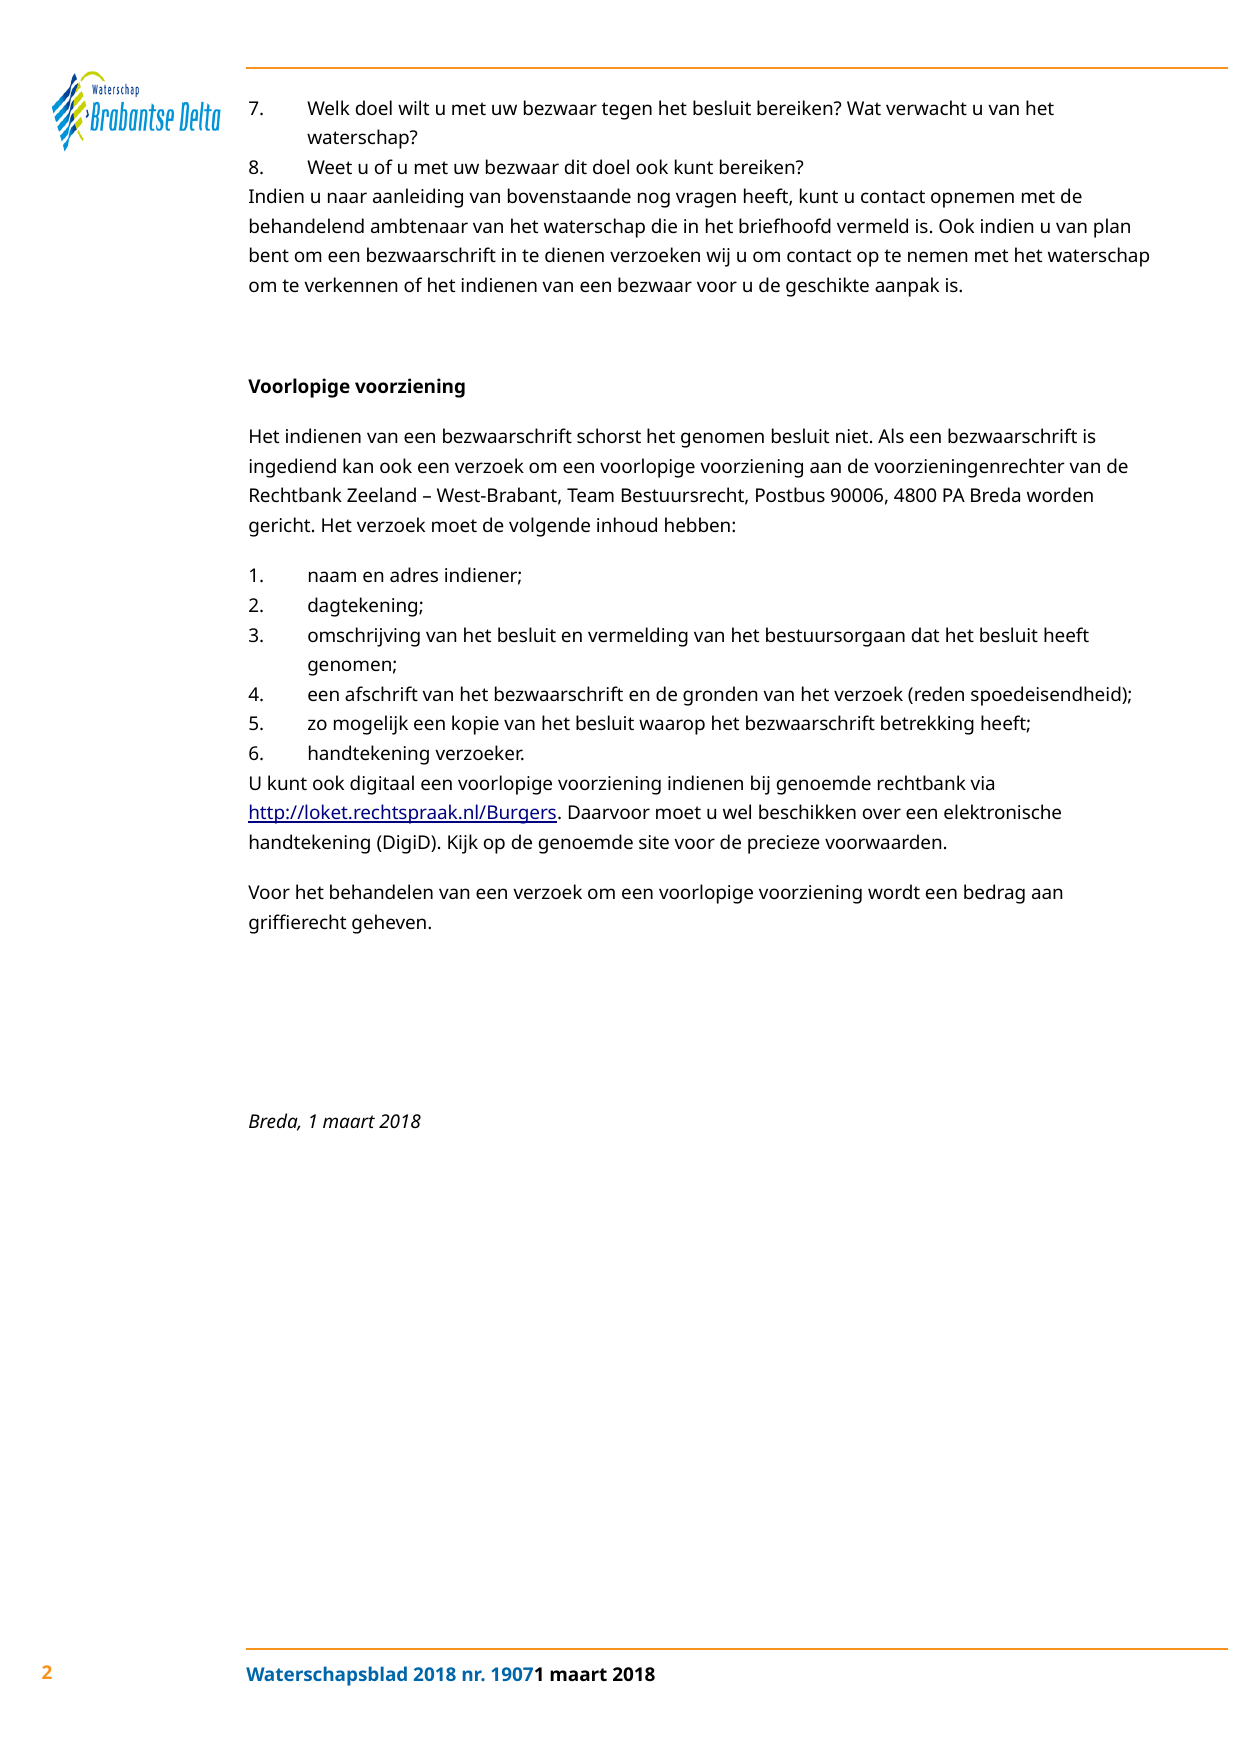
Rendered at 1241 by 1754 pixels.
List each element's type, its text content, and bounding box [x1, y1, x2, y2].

list handtekening verzoeker. [248, 740, 1152, 766]
list naam en adres indiener; [248, 563, 1152, 588]
list Weet u of u met uw bezwaar dit doel ook kunt bereiken? [248, 154, 1152, 180]
text U kunt ook digitaal een voorlopige voorziening indienen bij genoemde rechtbank via http://loket.rechtspraak.nl/Burgers. Daarvoor moet u wel beschikken over een elektronische handtekening (DigiD). Kijk op de genoemde site voor de precieze voorwaarden. [248, 770, 1152, 855]
picture [41, 47, 231, 172]
text Voorlopige voorziening [248, 373, 1152, 399]
list dagtekening; [248, 592, 1152, 618]
list omschrijving van het besluit en vermelding van het bestuursorgaan dat het besluit heeft genomen; [248, 622, 1152, 677]
text Het indienen van een bezwaarschrift schorst het genomen besluit niet. Als een bezwaarschrift is ingediend kan ook een verzoek om een voorlopige voorziening aan de voorzieningenrechter van de Rechtbank Zeeland – West-Brabant, Team Bestuursrecht, Postbus 90006, 4800 PA Breda worden gericht. Het verzoek moet de volgende inhoud hebben: [248, 423, 1152, 538]
list een afschrift van het bezwaarschrift en de gronden van het verzoek (reden spoedeisendheid); [248, 681, 1152, 707]
list Welk doel wilt u met uw bezwaar tegen het besluit bereiken? Wat verwacht u van het waterschap? [248, 95, 1152, 150]
text Voor het behandelen van een verzoek om een voorlopige voorziening wordt een bedrag aan griffierecht geheven. [248, 879, 1152, 935]
list zo mogelijk een kopie van het besluit waarop het bezwaarschrift betrekking heeft; [248, 711, 1152, 736]
text Indien u naar aanleiding van bovenstaande nog vragen heeft, kunt u contact opnemen met de behandelend ambtenaar van het waterschap die in het briefhoofd vermeld is. Ook indien u van plan bent om een bezwaarschrift in te dienen verzoeken wij u om contact op te nemen met het waterschap om te verkennen of het indienen van een bezwaar voor u de geschikte aanpak is. [248, 183, 1152, 298]
text Breda, 1 maart 2018 [248, 1108, 1152, 1134]
